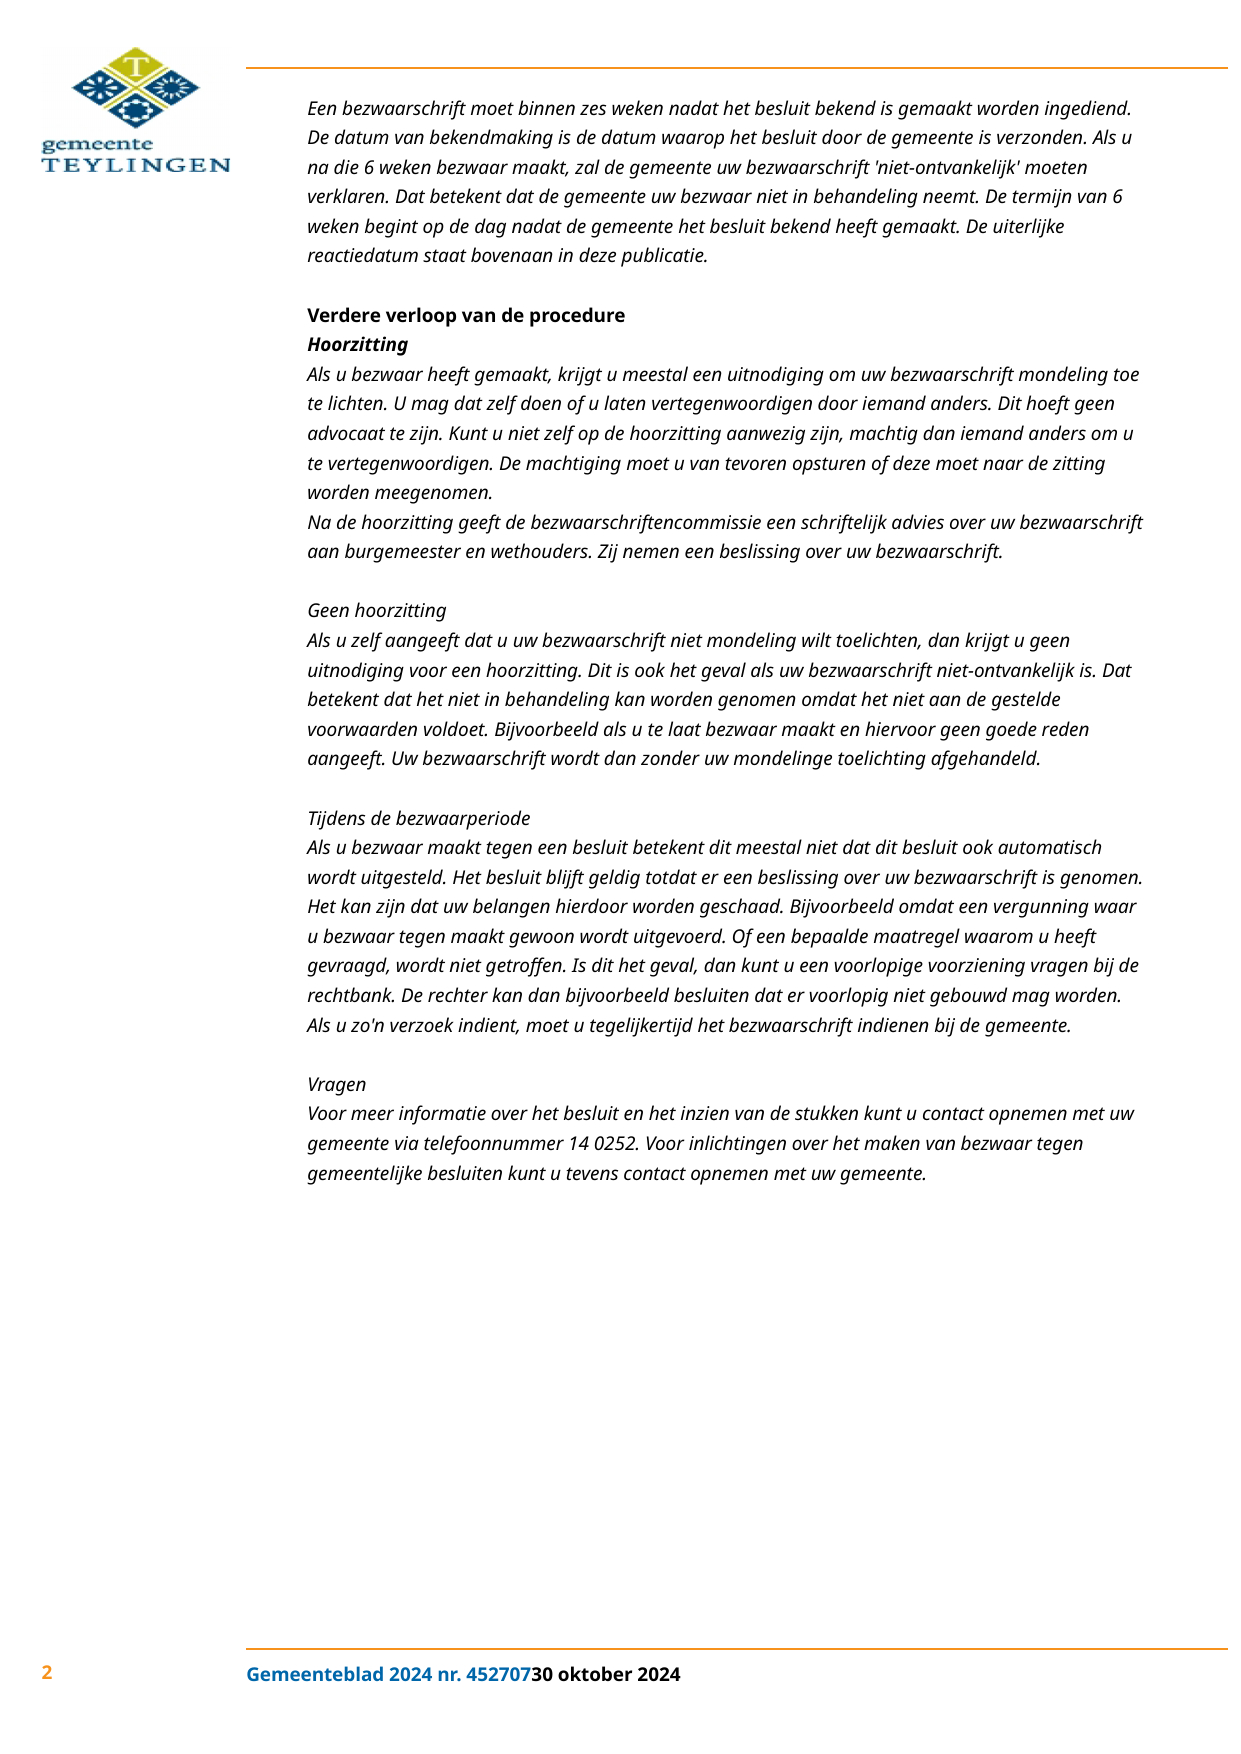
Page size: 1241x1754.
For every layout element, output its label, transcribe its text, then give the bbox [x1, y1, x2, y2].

list Een bezwaarschrift moet binnen zes weken nadat het besluit bekend is gemaakt worden ingediend. De datum van bekendmaking is de datum waarop het besluit door de gemeente is verzonden. Als u na die 6 weken bezwaar maakt, zal de gemeente uw bezwaarschrift 'niet-ontvankelijk' moeten verklaren. Dat betekent dat de gemeente uw bezwaar niet in behandeling neemt. De termijn van 6 weken begint op de dag nadat de gemeente het besluit bekend heeft gemaakt. De uiterlijke reactiedatum staat bovenaan in deze publicatie. [248, 95, 1152, 268]
list Tijdens de bezwaarperiode [248, 805, 1152, 831]
list Vragen [248, 1071, 1152, 1097]
list Verdere verloop van de procedure [248, 302, 1152, 328]
list Als u bezwaar maakt tegen een besluit betekent dit meestal niet dat dit besluit ook automatisch wordt uitgesteld. Het besluit blijft geldig totdat er een beslissing over uw bezwaarschrift is genomen. Het kan zijn dat uw belangen hierdoor worden geschaad. Bijvoorbeeld omdat een vergunning waar u bezwaar tegen maakt gewoon wordt uitgevoerd. Of een bepaalde maatregel waarom u heeft gevraagd, wordt niet getroffen. Is dit het geval, dan kunt u een voorlopige voorziening vragen bij de rechtbank. De rechter kan dan bijvoorbeeld besluiten dat er voorlopig niet gebouwd mag worden. Als u zo'n verzoek indient, moet u tegelijkertijd het bezwaarschrift indienen bij de gemeente. [248, 834, 1152, 1038]
list Hoorzitting [248, 331, 1152, 357]
list Na de hoorzitting geeft de bezwaarschriftencommissie een schriftelijk advies over uw bezwaarschrift aan burgemeester en wethouders. Zij nemen een beslissing over uw bezwaarschrift. [248, 509, 1152, 564]
list Geen hoorzitting [248, 598, 1152, 623]
picture [41, 47, 231, 172]
list Als u bezwaar heeft gemaakt, krijgt u meestal een uitnodiging om uw bezwaarschrift mondeling toe te lichten. U mag dat zelf doen of u laten vertegenwoordigen door iemand anders. Dit hoeft geen advocaat te zijn. Kunt u niet zelf op de hoorzitting aanwezig zijn, machtig dan iemand anders om u te vertegenwoordigen. De machtiging moet u van tevoren opsturen of deze moet naar de zitting worden meegenomen. [248, 361, 1152, 505]
list Voor meer informatie over het besluit en het inzien van de stukken kunt u contact opnemen met uw gemeente via telefoonnummer 14 0252. Voor inlichtingen over het maken van bezwaar tegen gemeentelijke besluiten kunt u tevens contact opnemen met uw gemeente. [248, 1101, 1152, 1186]
list Als u zelf aangeeft dat u uw bezwaarschrift niet mondeling wilt toelichten, dan krijgt u geen uitnodiging voor een hoorzitting. Dit is ook het geval als uw bezwaarschrift niet-ontvankelijk is. Dat betekent dat het niet in behandeling kan worden genomen omdat het niet aan de gestelde voorwaarden voldoet. Bijvoorbeeld als u te laat bezwaar maakt en hiervoor geen goede reden aangeeft. Uw bezwaarschrift wordt dan zonder uw mondelinge toelichting afgehandeld. [248, 627, 1152, 771]
